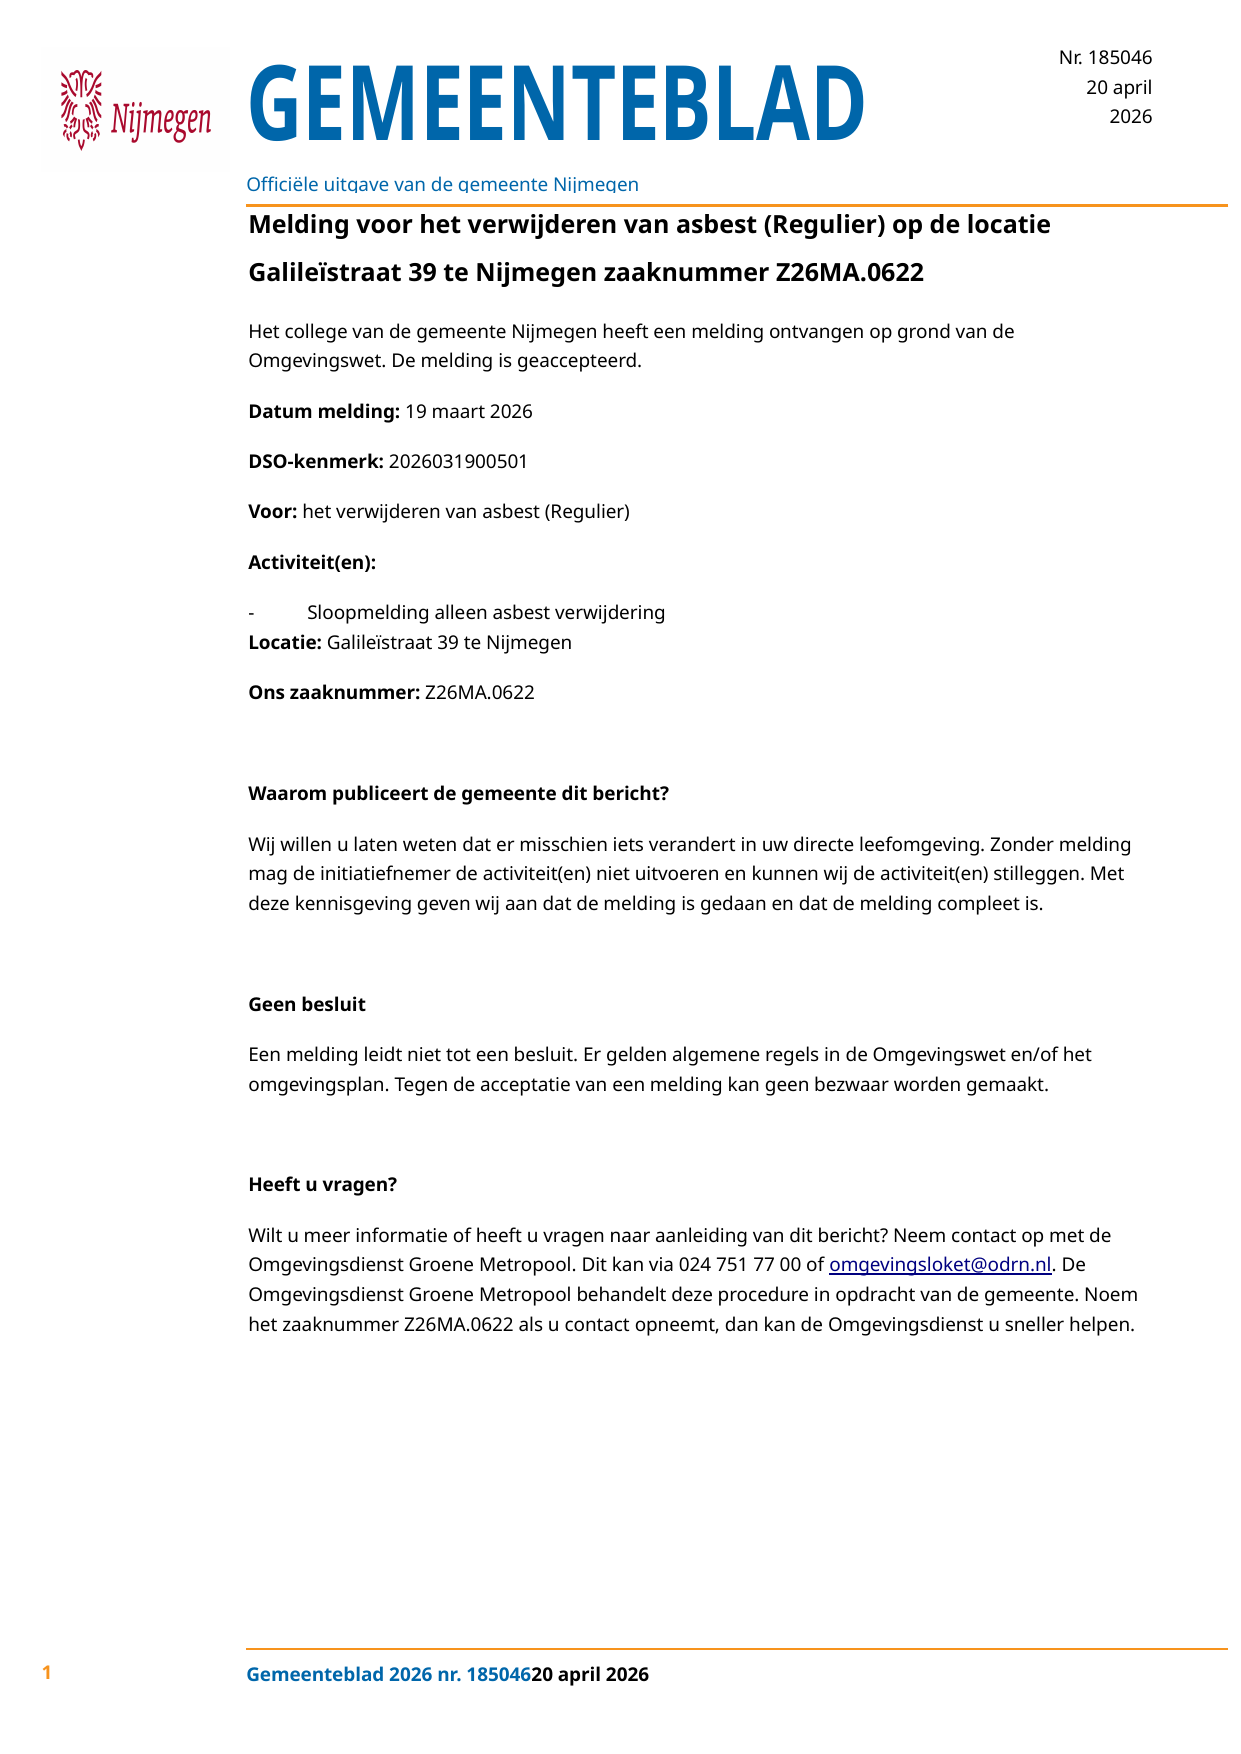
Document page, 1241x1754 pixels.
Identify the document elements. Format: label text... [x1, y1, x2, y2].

text Melding voor het verwijderen van asbest (Regulier) op de locatie Galileïstraat 39 te Nijmegen zaaknummer Z26MA.0622 [248, 207, 1152, 288]
text Geen besluit [248, 991, 1152, 1017]
text Wij willen u laten weten dat er misschien iets verandert in uw directe leefomgeving. Zonder melding mag de initiatiefnemer de activiteit(en) niet uitvoeren en kunnen wij de activiteit(en) stilleggen. Met deze kennisgeving geven wij aan dat de melding is gedaan en dat de melding compleet is. [248, 831, 1152, 916]
text Activiteit(en): [248, 549, 1152, 575]
text Het college van de gemeente Nijmegen heeft een melding ontvangen op grond van de Omgevingswet. De melding is geaccepteerd. [248, 318, 1152, 373]
text Wilt u meer informatie of heeft u vragen naar aanleiding van dit bericht? Neem contact op met de Omgevingsdienst Groene Metropool. Dit kan via 024 751 77 00 of omgevingsloket@odrn.nl. De Omgevingsdienst Groene Metropool behandelt deze procedure in opdracht van de gemeente. Noem het zaaknummer Z26MA.0622 als u contact opneemt, dan kan de Omgevingsdienst u sneller helpen. [248, 1222, 1152, 1337]
text Voor: het verwijderen van asbest (Regulier) [248, 499, 1152, 524]
list Sloopmelding alleen asbest verwijdering [248, 599, 1152, 625]
text Ons zaaknummer: Z26MA.0622 [248, 679, 1152, 705]
text Heeft u vragen? [248, 1172, 1152, 1197]
text Waarom publiceert de gemeente dit bericht? [248, 780, 1152, 806]
text DSO-kenmerk: 2026031900501 [248, 448, 1152, 474]
text Locatie: Galileïstraat 39 te Nijmegen [248, 629, 1152, 655]
picture [41, 47, 231, 172]
text Een melding leidt niet tot een besluit. Er gelden algemene regels in de Omgevingswet en/of het omgevingsplan. Tegen de acceptatie van een melding kan geen bezwaar worden gemaakt. [248, 1041, 1152, 1097]
text Datum melding: 19 maart 2026 [248, 398, 1152, 424]
